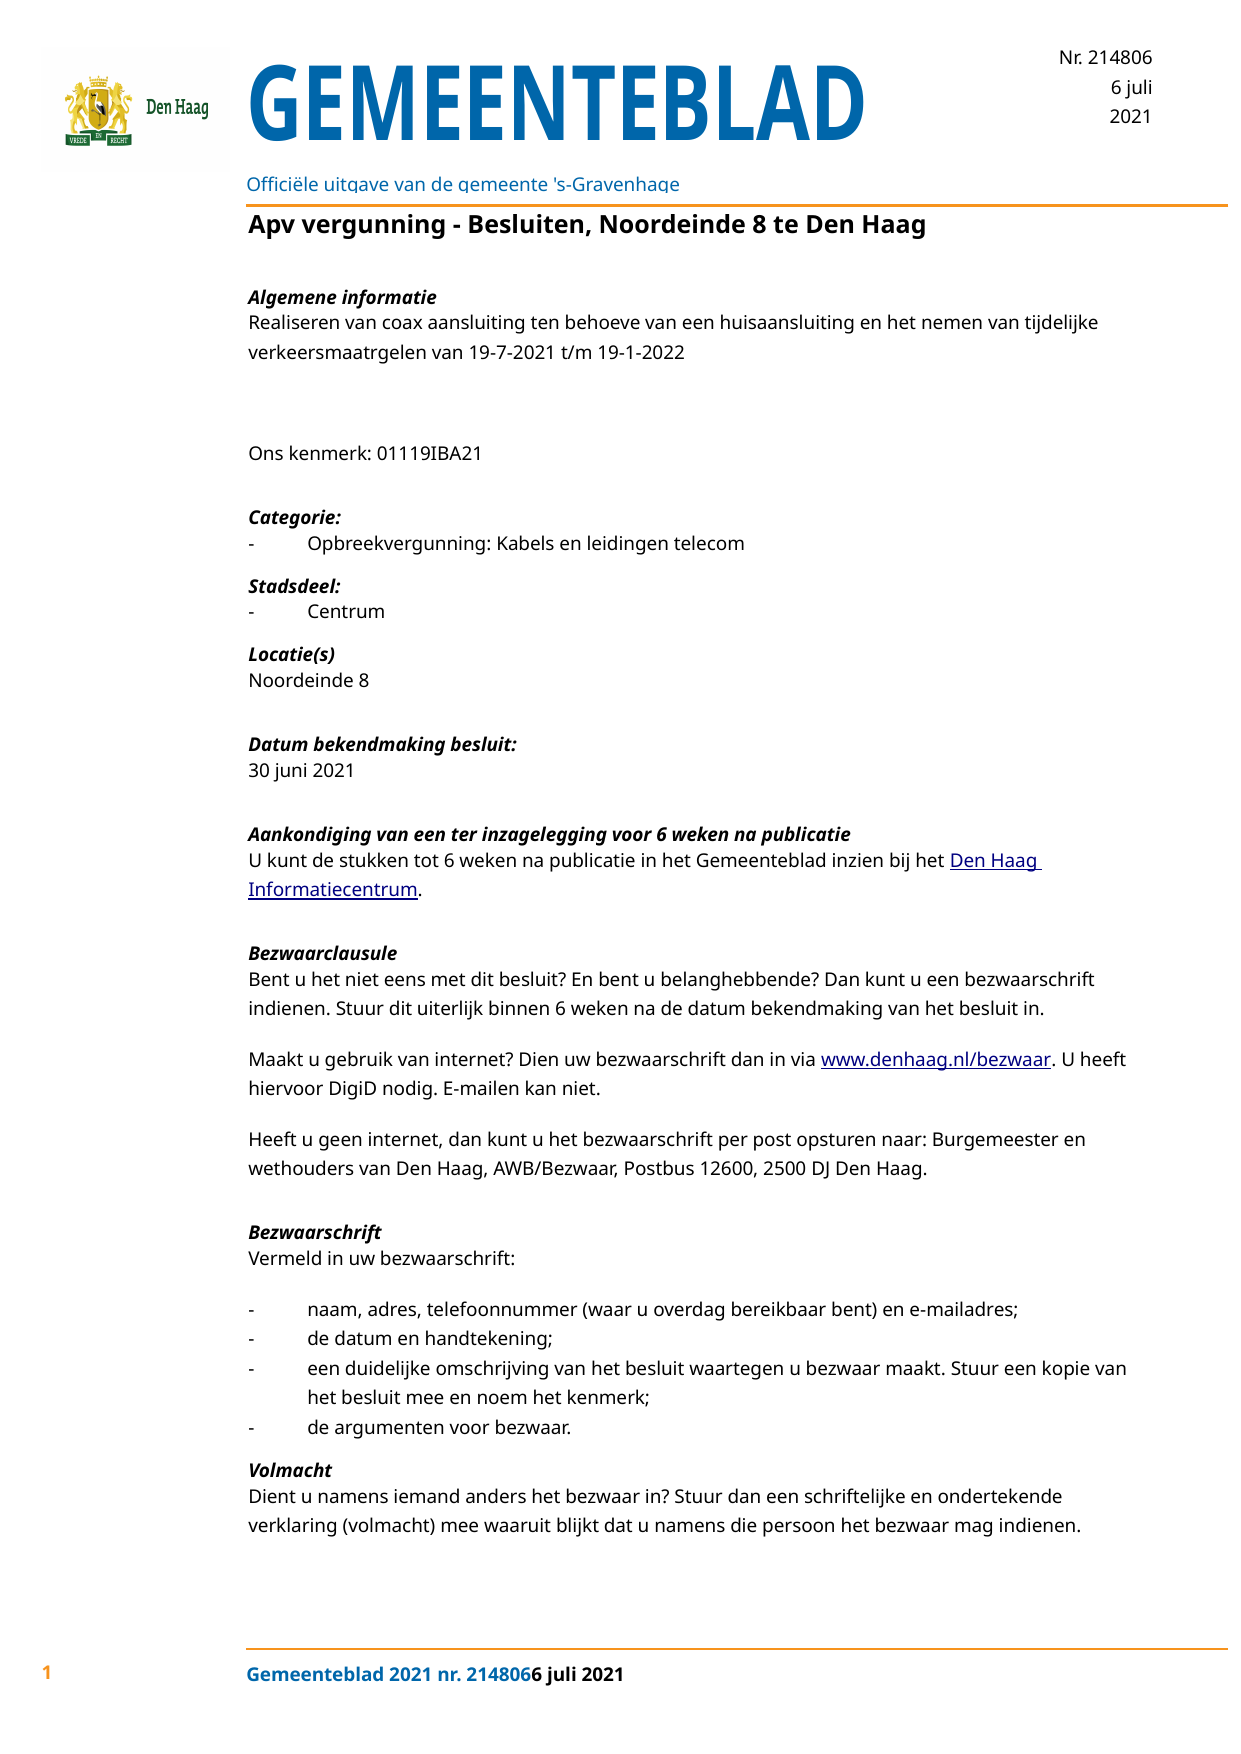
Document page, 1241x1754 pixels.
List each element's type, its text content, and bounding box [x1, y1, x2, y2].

text U kunt de stukken tot 6 weken na publicatie in het Gemeenteblad inzien bij het Den Haag Informatiecentrum. [248, 847, 1152, 902]
text Locatie(s) [248, 642, 1152, 667]
text Ons kenmerk: 01119IBA21 [248, 440, 1152, 466]
text 30 juni 2021 [248, 757, 1152, 783]
list Opbreekvergunning: Kabels en leidingen telecom [248, 530, 1152, 555]
text Apv vergunning - Besluiten, Noordeinde 8 te Den Haag [248, 207, 1152, 241]
list naam, adres, telefoonnummer (waar u overdag bereikbaar bent) en e-mailadres; [248, 1296, 1152, 1321]
text Maakt u gebruik van internet? Dien uw bezwaarschrift dan in via www.denhaag.nl/bezwaar. U heeft hiervoor DigiD nodig. E-mailen kan niet. [248, 1046, 1152, 1101]
text Dient u namens iemand anders het bezwaar in? Stuur dan een schriftelijke en ondertekende verklaring (volmacht) mee waaruit blijkt dat u namens die persoon het bezwaar mag indienen. [248, 1483, 1152, 1538]
text Bezwaarschrift [248, 1219, 1152, 1245]
text Datum bekendmaking besluit: [248, 731, 1152, 757]
list Centrum [248, 598, 1152, 624]
text Aankondiging van een ter inzagelegging voor 6 weken na publicatie [248, 821, 1152, 847]
text Bent u het niet eens met dit besluit? En bent u belanghebbende? Dan kunt u een bezwaarschrift indienen. Stuur dit uiterlijk binnen 6 weken na de datum bekendmaking van het besluit in. [248, 966, 1152, 1021]
text Vermeld in uw bezwaarschrift: [248, 1245, 1152, 1271]
text Realiseren van coax aansluiting ten behoeve van een huisaansluiting en het nemen van tijdelijke verkeersmaatrgelen van 19-7-2021 t/m 19-1-2022 [248, 309, 1152, 365]
text Algemene informatie [248, 284, 1152, 309]
list de datum en handtekening; [248, 1325, 1152, 1351]
text Categorie: [248, 504, 1152, 530]
text Stadsdeel: [248, 573, 1152, 598]
picture [41, 47, 231, 172]
list een duidelijke omschrijving van het besluit waartegen u bezwaar maakt. Stuur een kopie van het besluit mee en noem het kenmerk; [248, 1355, 1152, 1410]
list de argumenten voor bezwaar. [248, 1414, 1152, 1440]
text Heeft u geen internet, dan kunt u het bezwaarschrift per post opsturen naar: Burgemeester en wethouders van Den Haag, AWB/Bezwaar, Postbus 12600, 2500 DJ Den Haag. [248, 1126, 1152, 1181]
text Noordeinde 8 [248, 667, 1152, 693]
text Bezwaarclausule [248, 940, 1152, 966]
text Volmacht [248, 1457, 1152, 1483]
